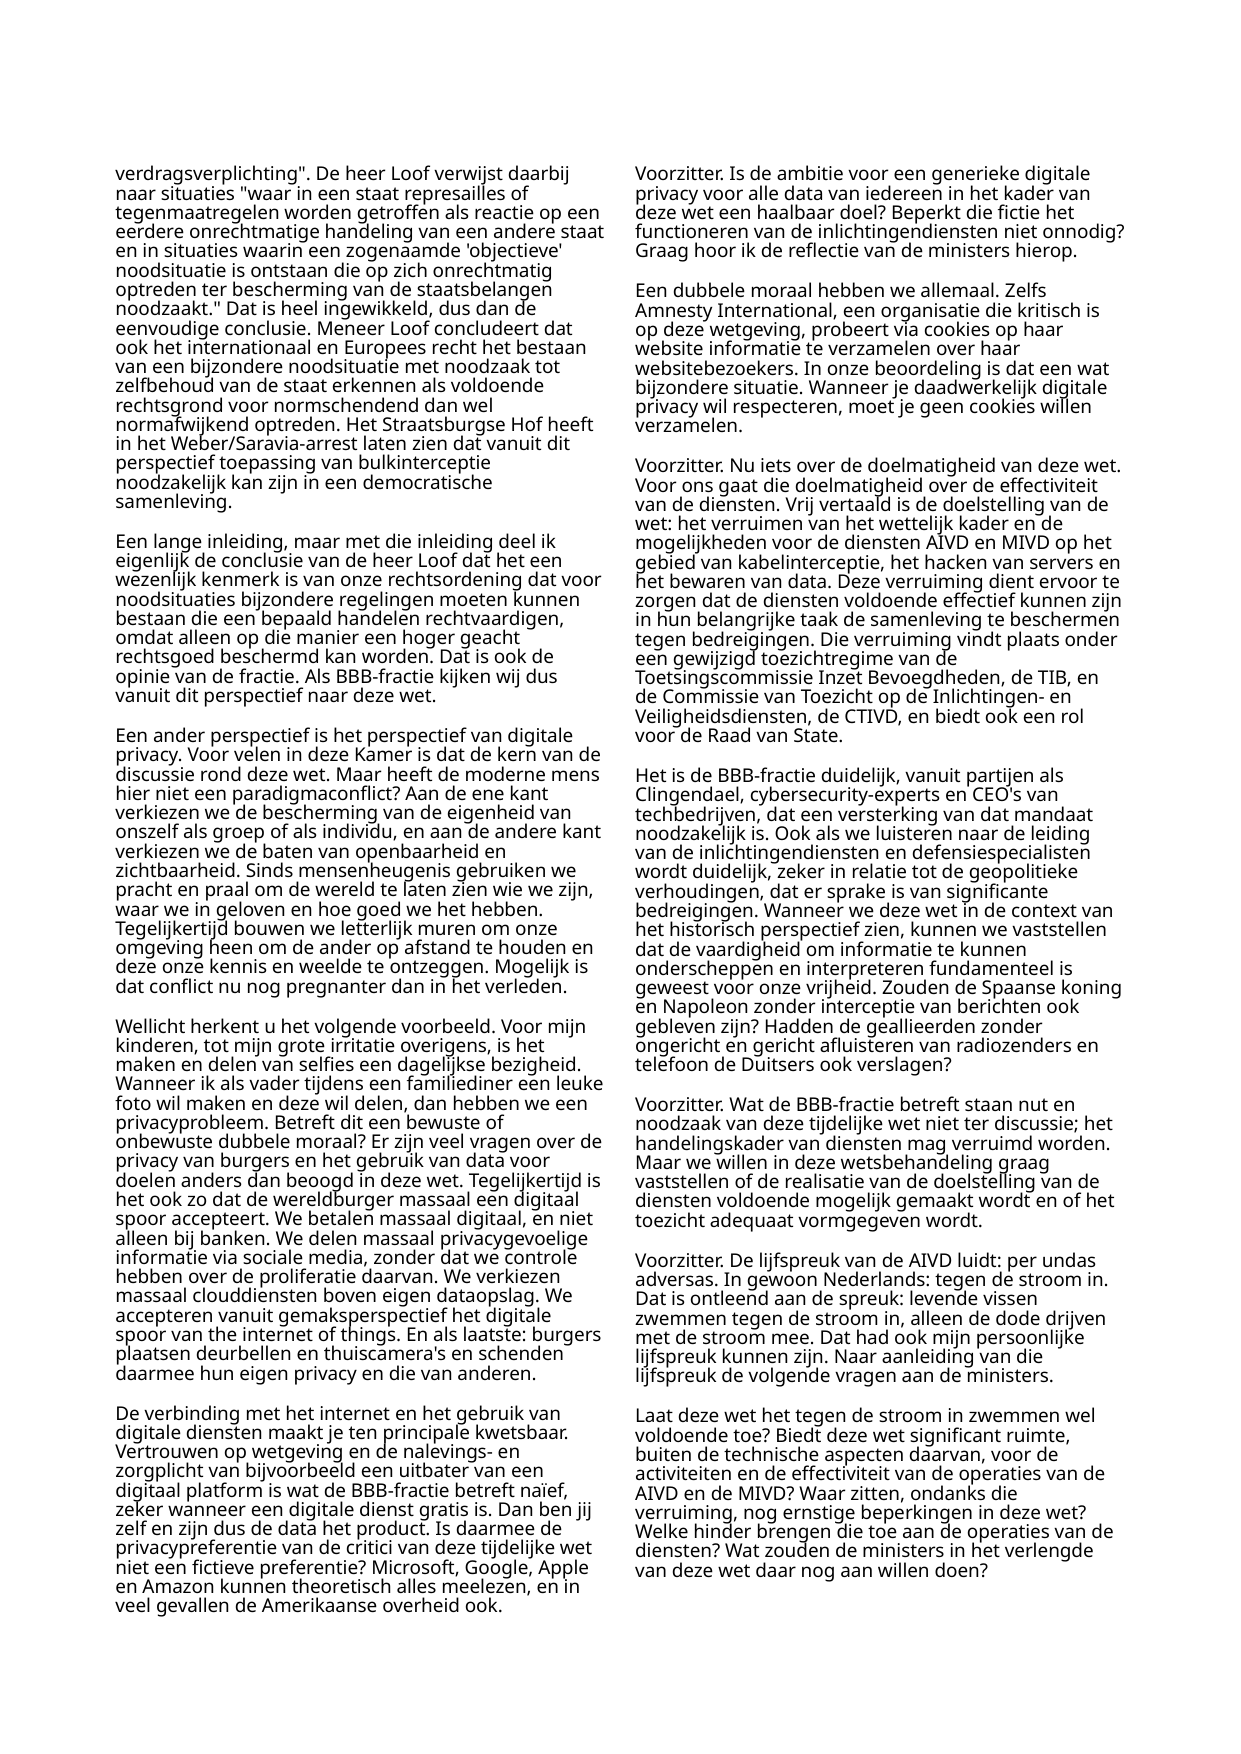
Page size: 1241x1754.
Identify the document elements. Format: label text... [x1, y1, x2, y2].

text Het is de BBB-fractie duidelijk, vanuit partijen als Clingendael, cybersecurity-experts en CEO's van techbedrijven, dat een versterking van dat mandaat noodzakelijk is. Ook als we luisteren naar de leiding van de inlichtingendiensten en defensiespecialisten wordt duidelijk, zeker in relatie tot de geopolitieke verhoudingen, dat er sprake is van significante bedreigingen. Wanneer we deze wet in de context van het historisch perspectief zien, kunnen we vaststellen dat de vaardigheid om informatie te kunnen onderscheppen en interpreteren fundamenteel is geweest voor onze vrijheid. Zouden de Spaanse koning en Napoleon zonder interceptie van berichten ook gebleven zijn? Hadden de geallieerden zonder ongericht en gericht afluisteren van radiozenders en telefoon de Duitsers ook verslagen? [635, 767, 1125, 1075]
text Voorzitter. Wat de BBB-fractie betreft staan nut en noodzaak van deze tijdelijke wet niet ter discussie; het handelingskader van diensten mag verruimd worden. Maar we willen in deze wetsbehandeling graag vaststellen of de realisatie van de doelstelling van de diensten voldoende mogelijk gemaakt wordt en of het toezicht adequaat vormgegeven wordt. [635, 1096, 1125, 1231]
text Een lange inleiding, maar met die inleiding deel ik eigenlijk de conclusie van de heer Loof dat het een wezenlijk kenmerk is van onze rechtsordening dat voor noodsituaties bijzondere regelingen moeten kunnen bestaan die een bepaald handelen rechtvaardigen, omdat alleen op die manier een hoger geacht rechtsgoed beschermd kan worden. Dat is ook de opinie van de fractie. Als BBB-fractie kijken wij dus vanuit dit perspectief naar deze wet. [115, 533, 605, 706]
text Voorzitter. Is de ambitie voor een generieke digitale privacy voor alle data van iedereen in het kader van deze wet een haalbaar doel? Beperkt die fictie het functioneren van de inlichtingendiensten niet onnodig? Graag hoor ik de reflectie van de ministers hierop. [635, 165, 1125, 262]
text Een dubbele moraal hebben we allemaal. Zelfs Amnesty International, een organisatie die kritisch is op deze wetgeving, probeert via cookies op haar website informatie te verzamelen over haar websitebezoekers. In onze beoordeling is dat een wat bijzondere situatie. Wanneer je daadwerkelijk digitale privacy wil respecteren, moet je geen cookies willen verzamelen. [635, 282, 1125, 437]
text Laat deze wet het tegen de stroom in zwemmen wel voldoende toe? Biedt deze wet significant ruimte, buiten de technische aspecten daarvan, voor de activiteiten en de effectiviteit van de operaties van de AIVD en de MIVD? Waar zitten, ondanks die verruiming, nog ernstige beperkingen in deze wet? Welke hinder brengen die toe aan de operaties van de diensten? Wat zouden de ministers in het verlengde van deze wet daar nog aan willen doen? [635, 1407, 1125, 1581]
text verdragsverplichting". De heer Loof verwijst daarbij naar situaties "waar in een staat represailles of tegenmaatregelen worden getroffen als reactie op een eerdere onrechtmatige handeling van een andere staat en in situaties waarin een zogenaamde 'objectieve' noodsituatie is ontstaan die op zich onrechtmatig optreden ter bescherming van de staatsbelangen noodzaakt." Dat is heel ingewikkeld, dus dan de eenvoudige conclusie. Meneer Loof concludeert dat ook het internationaal en Europees recht het bestaan van een bijzondere noodsituatie met noodzaak tot zelfbehoud van de staat erkennen als voldoende rechtsgrond voor normschendend dan wel normafwijkend optreden. Het Straatsburgse Hof heeft in het Weber/Saravia-arrest laten zien dat vanuit dit perspectief toepassing van bulkinterceptie noodzakelijk kan zijn in een democratische samenleving. [115, 165, 605, 512]
text De verbinding met het internet en het gebruik van digitale diensten maakt je ten principale kwetsbaar. Vertrouwen op wetgeving en de nalevings- en zorgplicht van bijvoorbeeld een uitbater van een digitaal platform is wat de BBB-fractie betreft naïef, zeker wanneer een digitale dienst gratis is. Dan ben jij zelf en zijn dus de data het product. Is daarmee de privacypreferentie van de critici van deze tijdelijke wet niet een fictieve preferentie? Microsoft, Google, Apple en Amazon kunnen theoretisch alles meelezen, en in veel gevallen de Amerikaanse overheid ook. [115, 1404, 605, 1616]
text Voorzitter. Nu iets over de doelmatigheid van deze wet. Voor ons gaat die doelmatigheid over de effectiviteit van de diensten. Vrij vertaald is de doelstelling van de wet: het verruimen van het wettelijk kader en de mogelijkheden voor de diensten AIVD en MIVD op het gebied van kabelinterceptie, het hacken van servers en het bewaren van data. Deze verruiming dient ervoor te zorgen dat de diensten voldoende effectief kunnen zijn in hun belangrijke taak de samenleving te beschermen tegen bedreigingen. Die verruiming vindt plaats onder een gewijzigd toezichtregime van de Toetsingscommissie Inzet Bevoegdheden, de TIB, en de Commissie van Toezicht op de Inlichtingen- en Veiligheidsdiensten, de CTIVD, en biedt ook een rol voor de Raad van State. [635, 457, 1125, 746]
text Een ander perspectief is het perspectief van digitale privacy. Voor velen in deze Kamer is dat de kern van de discussie rond deze wet. Maar heeft de moderne mens hier niet een paradigmaconflict? Aan de ene kant verkiezen we de bescherming van de eigenheid van onszelf als groep of als individu, en aan de andere kant verkiezen we de baten van openbaarheid en zichtbaarheid. Sinds mensenheugenis gebruiken we pracht en praal om de wereld te laten zien wie we zijn, waar we in geloven en hoe goed we het hebben. Tegelijkertijd bouwen we letterlijk muren om onze omgeving heen om de ander op afstand te houden en deze onze kennis en weelde te ontzeggen. Mogelijk is dat conflict nu nog pregnanter dan in het verleden. [115, 727, 605, 997]
text Wellicht herkent u het volgende voorbeeld. Voor mijn kinderen, tot mijn grote irritatie overigens, is het maken en delen van selfies een dagelijkse bezigheid. Wanneer ik als vader tijdens een familiediner een leuke foto wil maken en deze wil delen, dan hebben we een privacyprobleem. Betreft dit een bewuste of onbewuste dubbele moraal? Er zijn veel vragen over de privacy van burgers en het gebruik van data voor doelen anders dan beoogd in deze wet. Tegelijkertijd is het ook zo dat de wereldburger massaal een digitaal spoor accepteert. We betalen massaal digitaal, en niet alleen bij banken. We delen massaal privacygevoelige informatie via sociale media, zonder dat we controle hebben over de proliferatie daarvan. We verkiezen massaal clouddiensten boven eigen dataopslag. We accepteren vanuit gemaksperspectief het digitale spoor van the internet of things. En als laatste: burgers plaatsen deurbellen en thuiscamera's en schenden daarmee hun eigen privacy en die van anderen. [115, 1018, 605, 1384]
text Voorzitter. De lijfspreuk van de AIVD luidt: per undas adversas. In gewoon Nederlands: tegen de stroom in. Dat is ontleend aan de spreuk: levende vissen zwemmen tegen de stroom in, alleen de dode drijven met de stroom mee. Dat had ook mijn persoonlijke lijfspreuk kunnen zijn. Naar aanleiding van die lijfspreuk de volgende vragen aan de ministers. [635, 1252, 1125, 1387]
